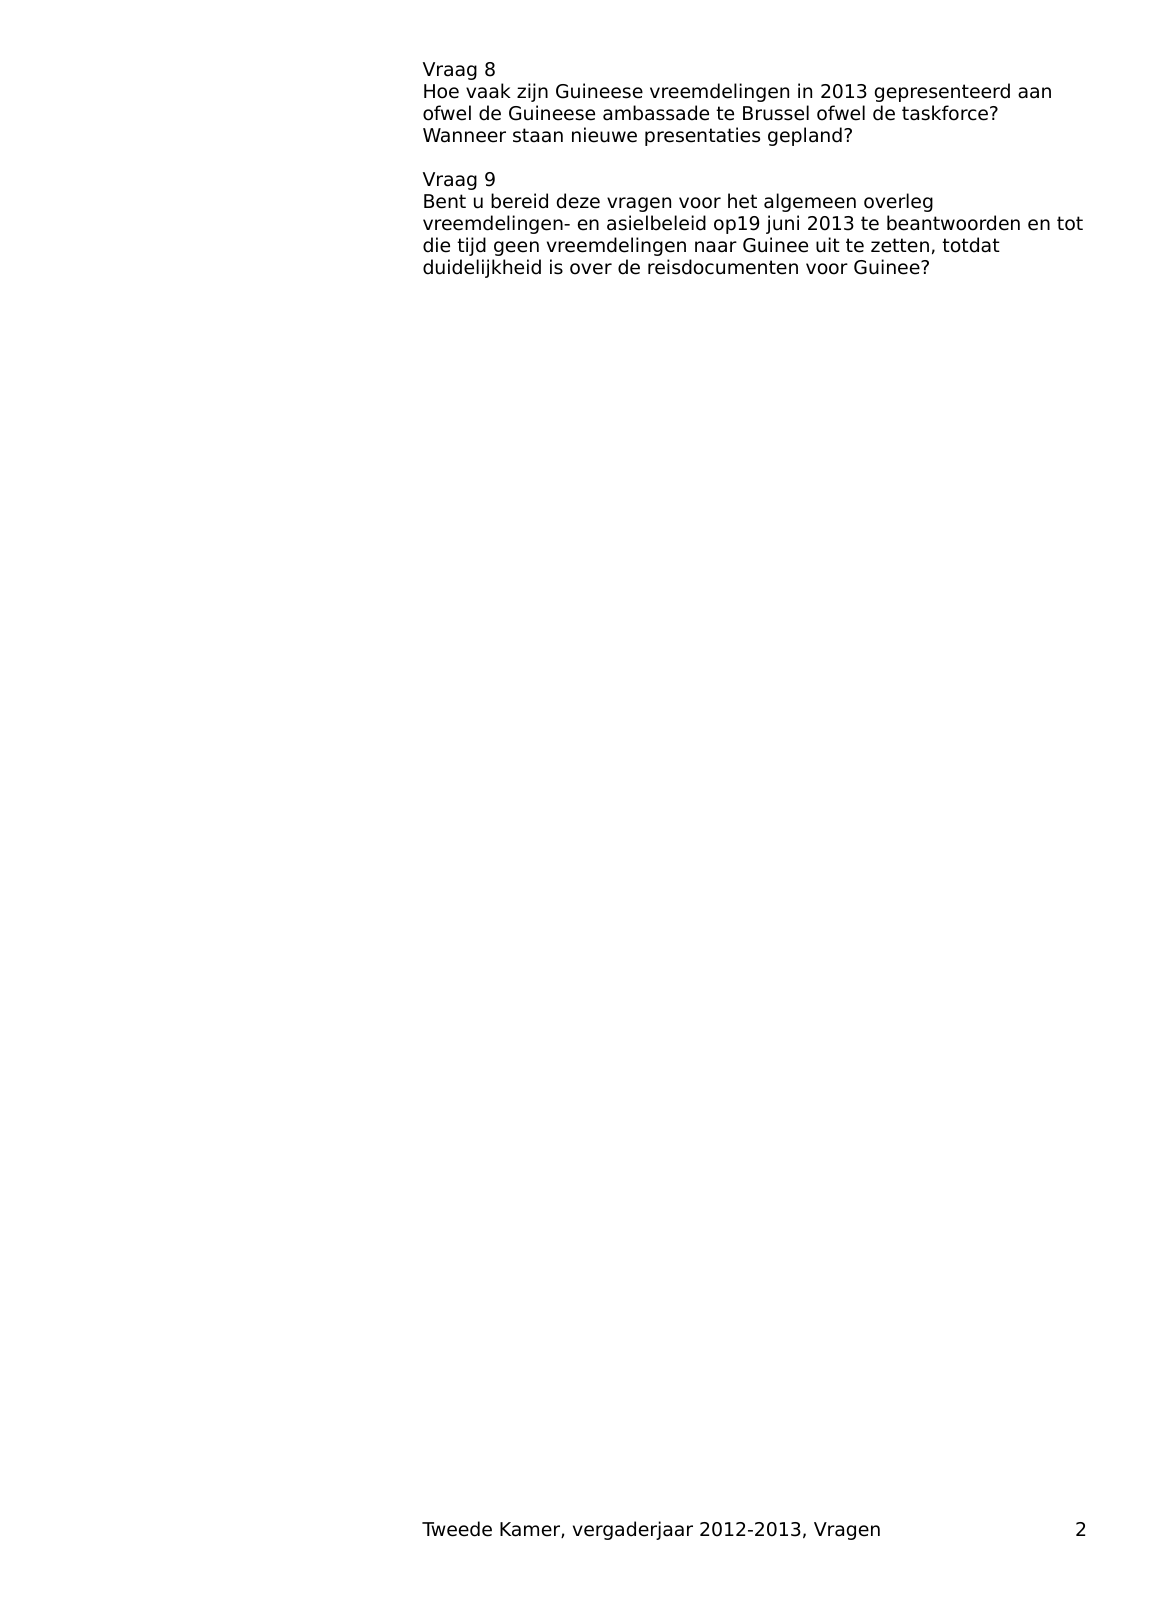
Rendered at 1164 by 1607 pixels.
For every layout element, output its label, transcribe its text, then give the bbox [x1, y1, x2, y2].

text Hoe vaak zijn Guineese vreemdelingen in 2013 gepresenteerd aan ofwel de Guineese ambassade te Brussel ofwel de taskforce? Wanneer staan nieuwe presentaties gepland? [422, 81, 1087, 147]
text Vraag 8 [422, 59, 1087, 81]
text Bent u bereid deze vragen voor het algemeen overleg vreemdelingen- en asielbeleid op19 juni 2013 te beantwoorden en tot die tijd geen vreemdelingen naar Guinee uit te zetten, totdat duidelijkheid is over de reisdocumenten voor Guinee? [422, 191, 1087, 279]
text Vraag 9 [422, 169, 1087, 191]
